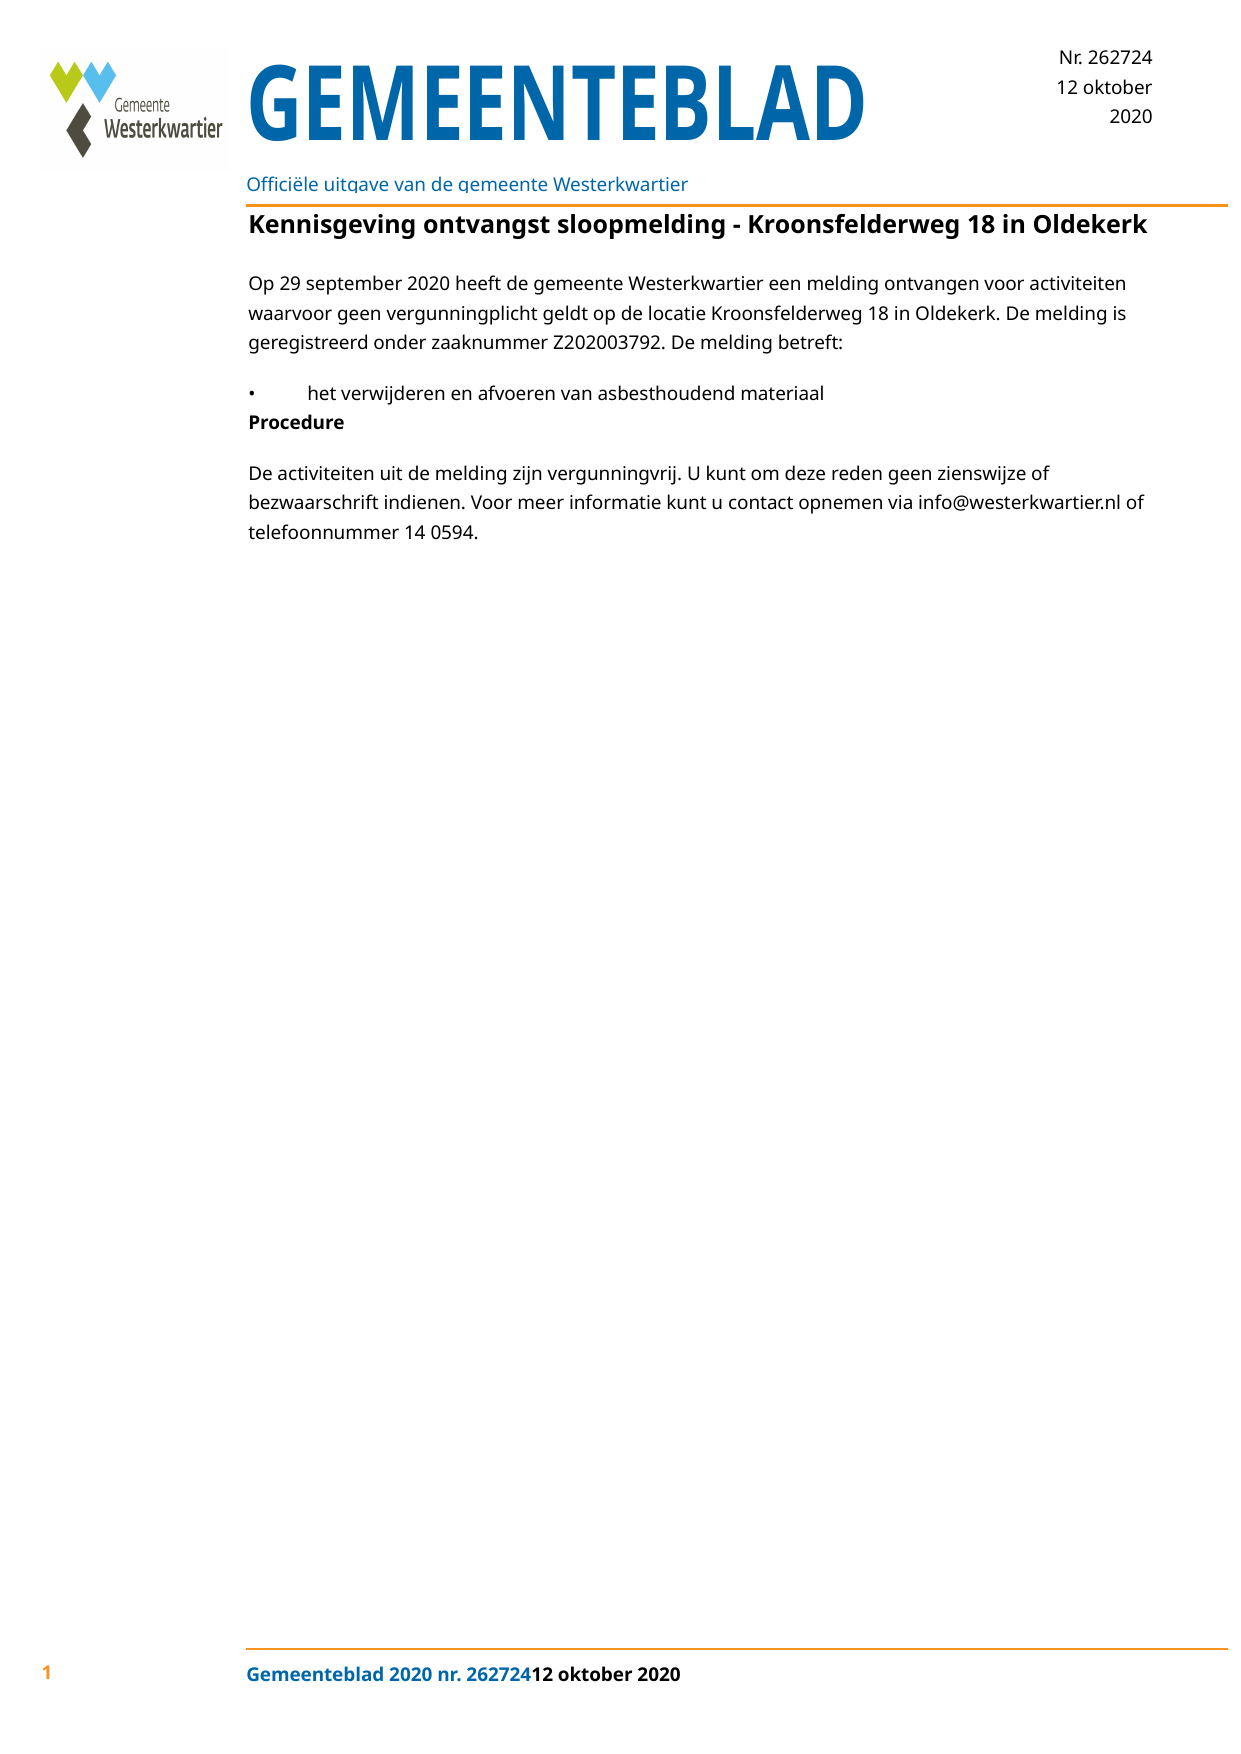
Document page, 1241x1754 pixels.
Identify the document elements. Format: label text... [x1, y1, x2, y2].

picture [41, 47, 231, 172]
text De activiteiten uit de melding zijn vergunningvrij. U kunt om deze reden geen zienswijze of bezwaarschrift indienen. Voor meer informatie kunt u contact opnemen via info@westerkwartier.nl of telefoonnummer 14 0594. [248, 460, 1152, 545]
list het verwijderen en afvoeren van asbesthoudend materiaal [248, 380, 1152, 406]
text Kennisgeving ontvangst sloopmelding - Kroonsfelderweg 18 in Oldekerk [248, 207, 1152, 241]
text Procedure [248, 409, 1152, 435]
text Op 29 september 2020 heeft de gemeente Westerkwartier een melding ontvangen voor activiteiten waarvoor geen vergunningplicht geldt op de locatie Kroonsfelderweg 18 in Oldekerk. De melding is geregistreerd onder zaaknummer Z202003792. De melding betreft: [248, 270, 1152, 355]
